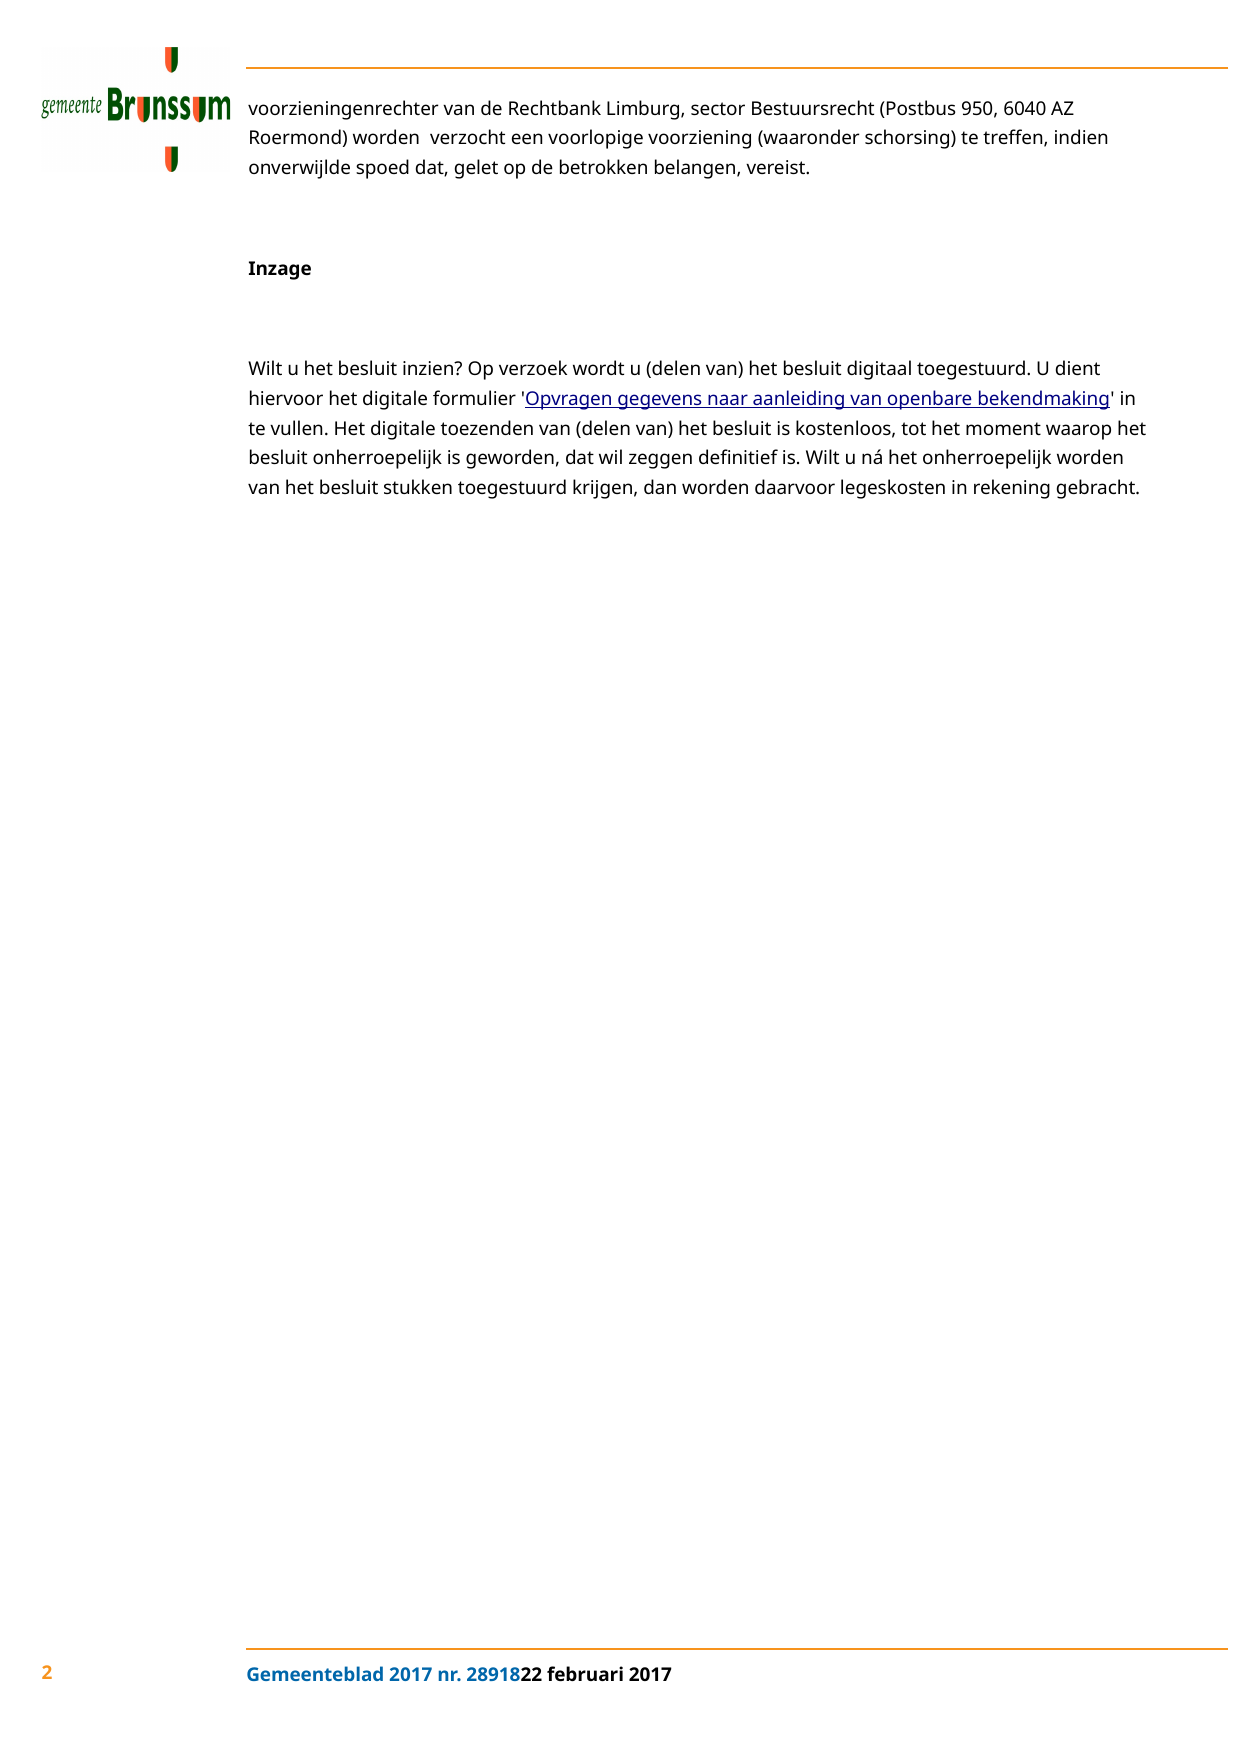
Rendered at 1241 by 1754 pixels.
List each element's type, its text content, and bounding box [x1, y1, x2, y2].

text voorzieningenrechter van de Rechtbank Limburg, sector Bestuursrecht (Postbus 950, 6040 AZ Roermond) worden verzocht een voorlopige voorziening (waaronder schorsing) te treffen, indien onverwijlde spoed dat, gelet op de betrokken belangen, vereist. [248, 95, 1152, 180]
text Wilt u het besluit inzien? Op verzoek wordt u (delen van) het besluit digitaal toegestuurd. U dient hiervoor het digitale formulier 'Opvragen gegevens naar aanleiding van openbare bekendmaking' in te vullen. Het digitale toezenden van (delen van) het besluit is kostenloos, tot het moment waarop het besluit onherroepelijk is geworden, dat wil zeggen definitief is. Wilt u ná het onherroepelijk worden van het besluit stukken toegestuurd krijgen, dan worden daarvoor legeskosten in rekening gebracht. [248, 356, 1152, 500]
picture [41, 47, 231, 172]
text Inzage [248, 255, 1152, 281]
